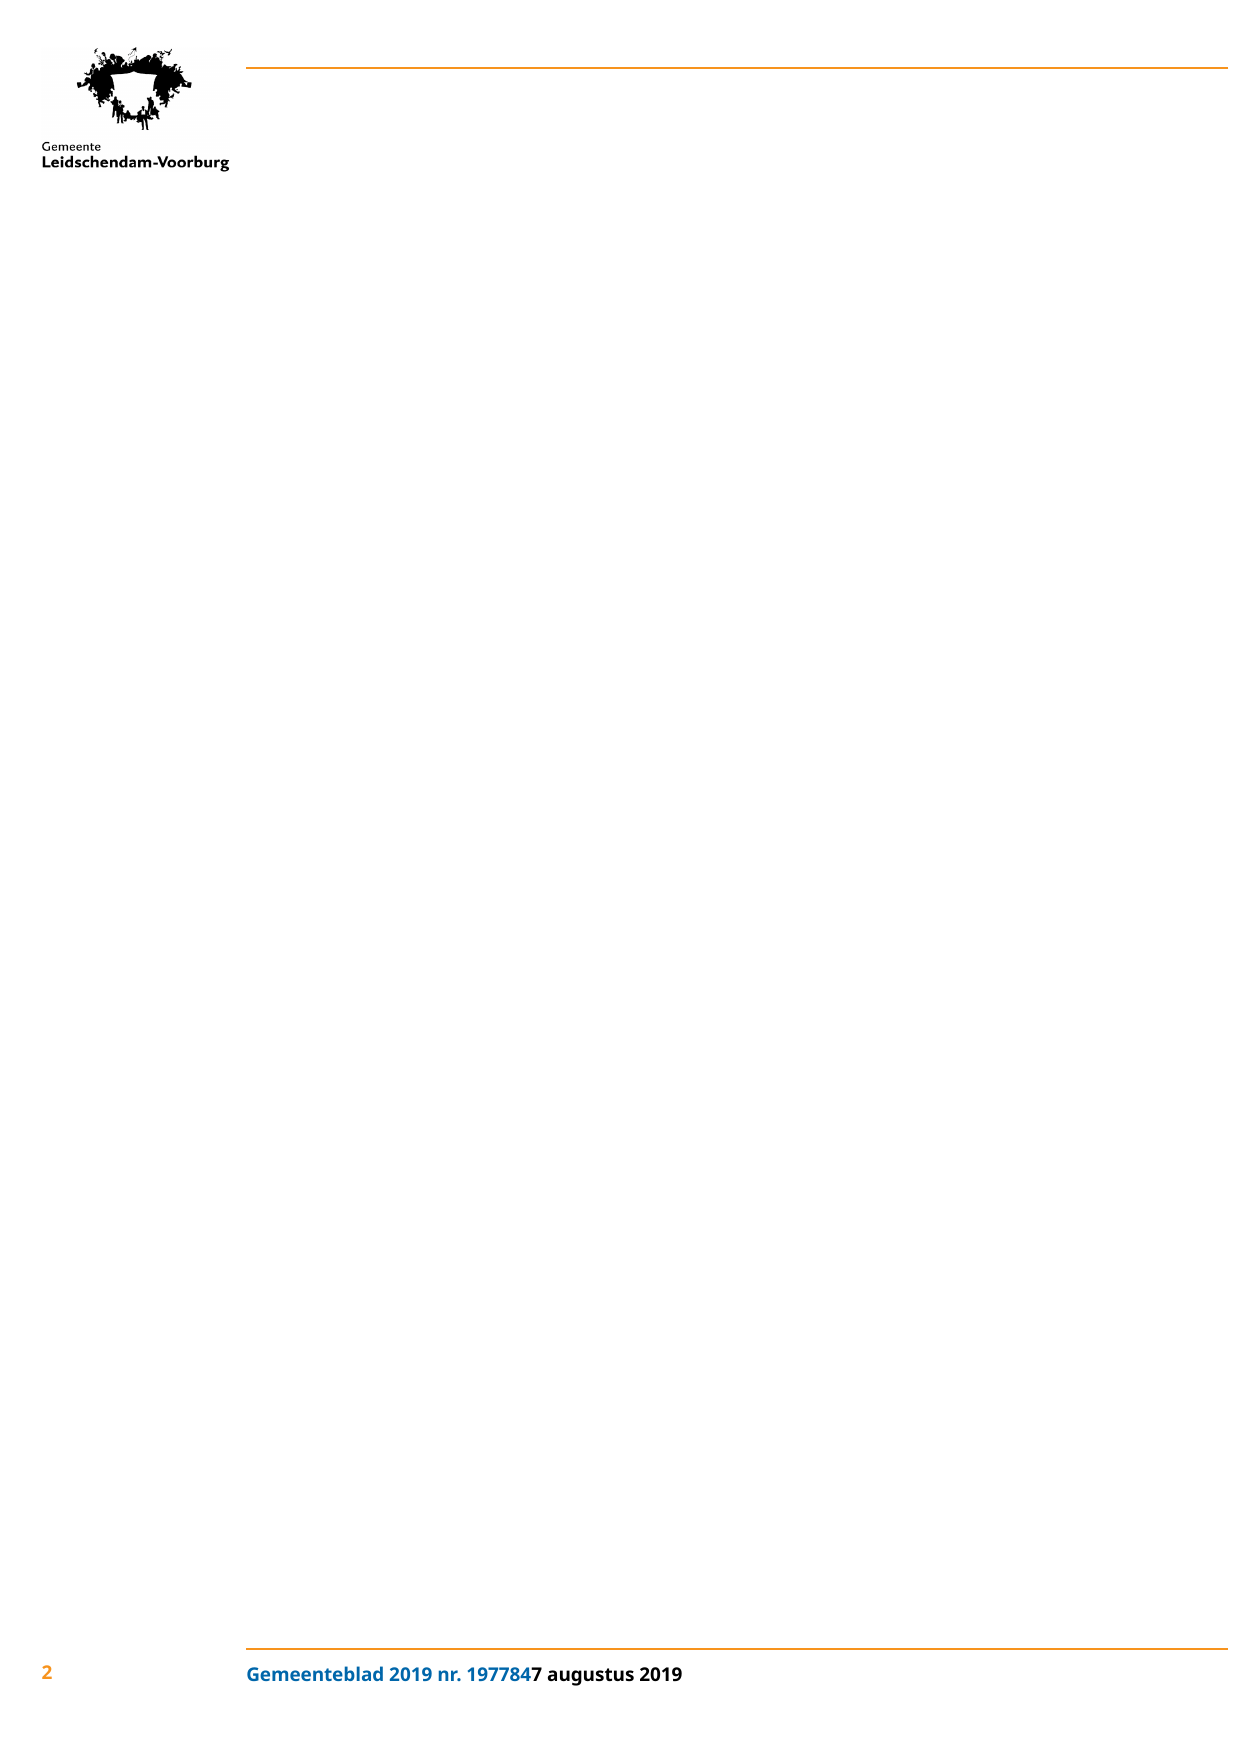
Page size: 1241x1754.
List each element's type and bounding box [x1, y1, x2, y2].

picture [41, 47, 231, 172]
